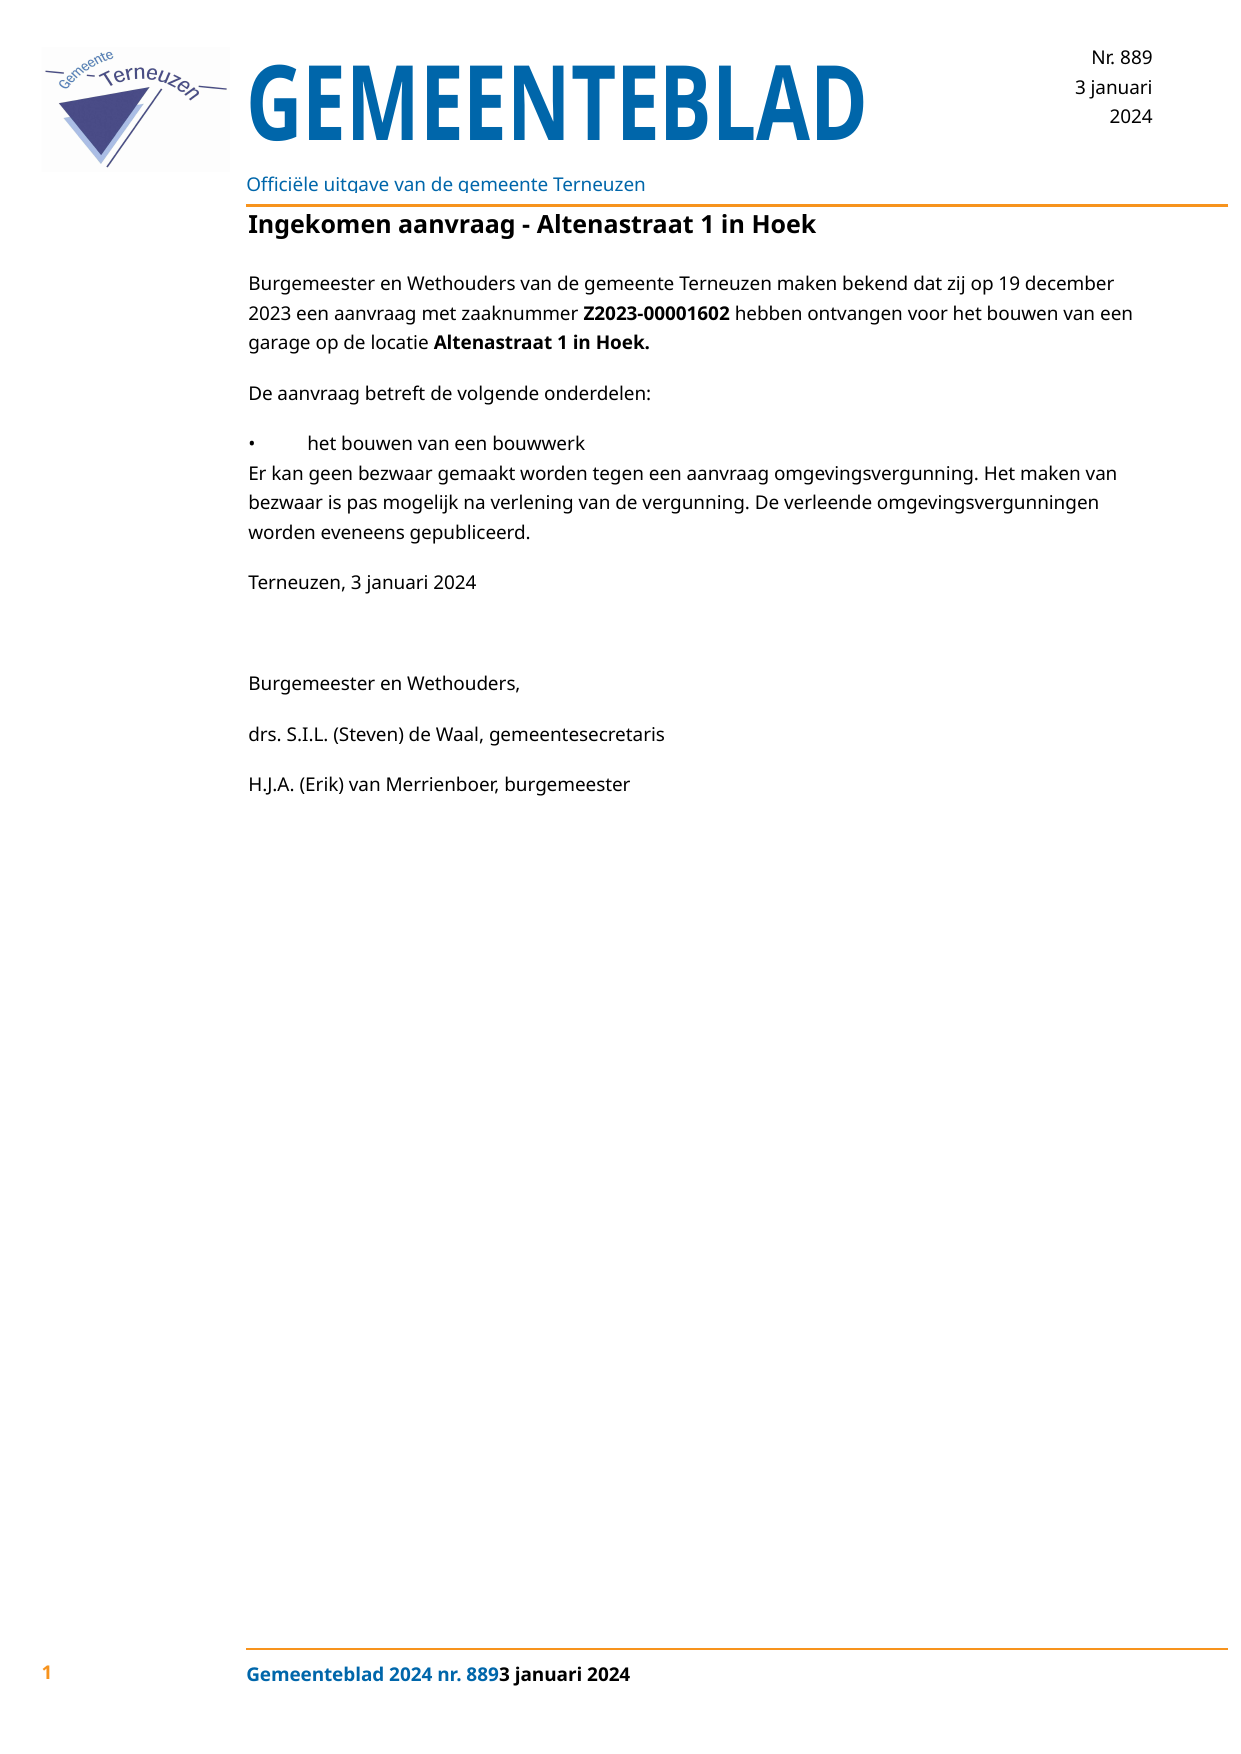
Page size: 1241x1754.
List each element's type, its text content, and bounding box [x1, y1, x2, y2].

text Er kan geen bezwaar gemaakt worden tegen een aanvraag omgevingsvergunning. Het maken van bezwaar is pas mogelijk na verlening van de vergunning. De verleende omgevingsvergunningen worden eveneens gepubliceerd. [248, 460, 1152, 545]
text Terneuzen, 3 januari 2024 [248, 569, 1152, 595]
text Ingekomen aanvraag - Altenastraat 1 in Hoek [248, 207, 1152, 241]
text H.J.A. (Erik) van Merrienboer, burgemeester [248, 771, 1152, 797]
text Burgemeester en Wethouders, [248, 670, 1152, 696]
list het bouwen van een bouwwerk [248, 430, 1152, 456]
text drs. S.I.L. (Steven) de Waal, gemeentesecretaris [248, 721, 1152, 746]
text De aanvraag betreft de volgende onderdelen: [248, 380, 1152, 406]
picture [41, 47, 231, 172]
text Burgemeester en Wethouders van de gemeente Terneuzen maken bekend dat zij op 19 december 2023 een aanvraag met zaaknummer Z2023-00001602 hebben ontvangen voor het bouwen van een garage op de locatie Altenastraat 1 in Hoek. [248, 270, 1152, 355]
